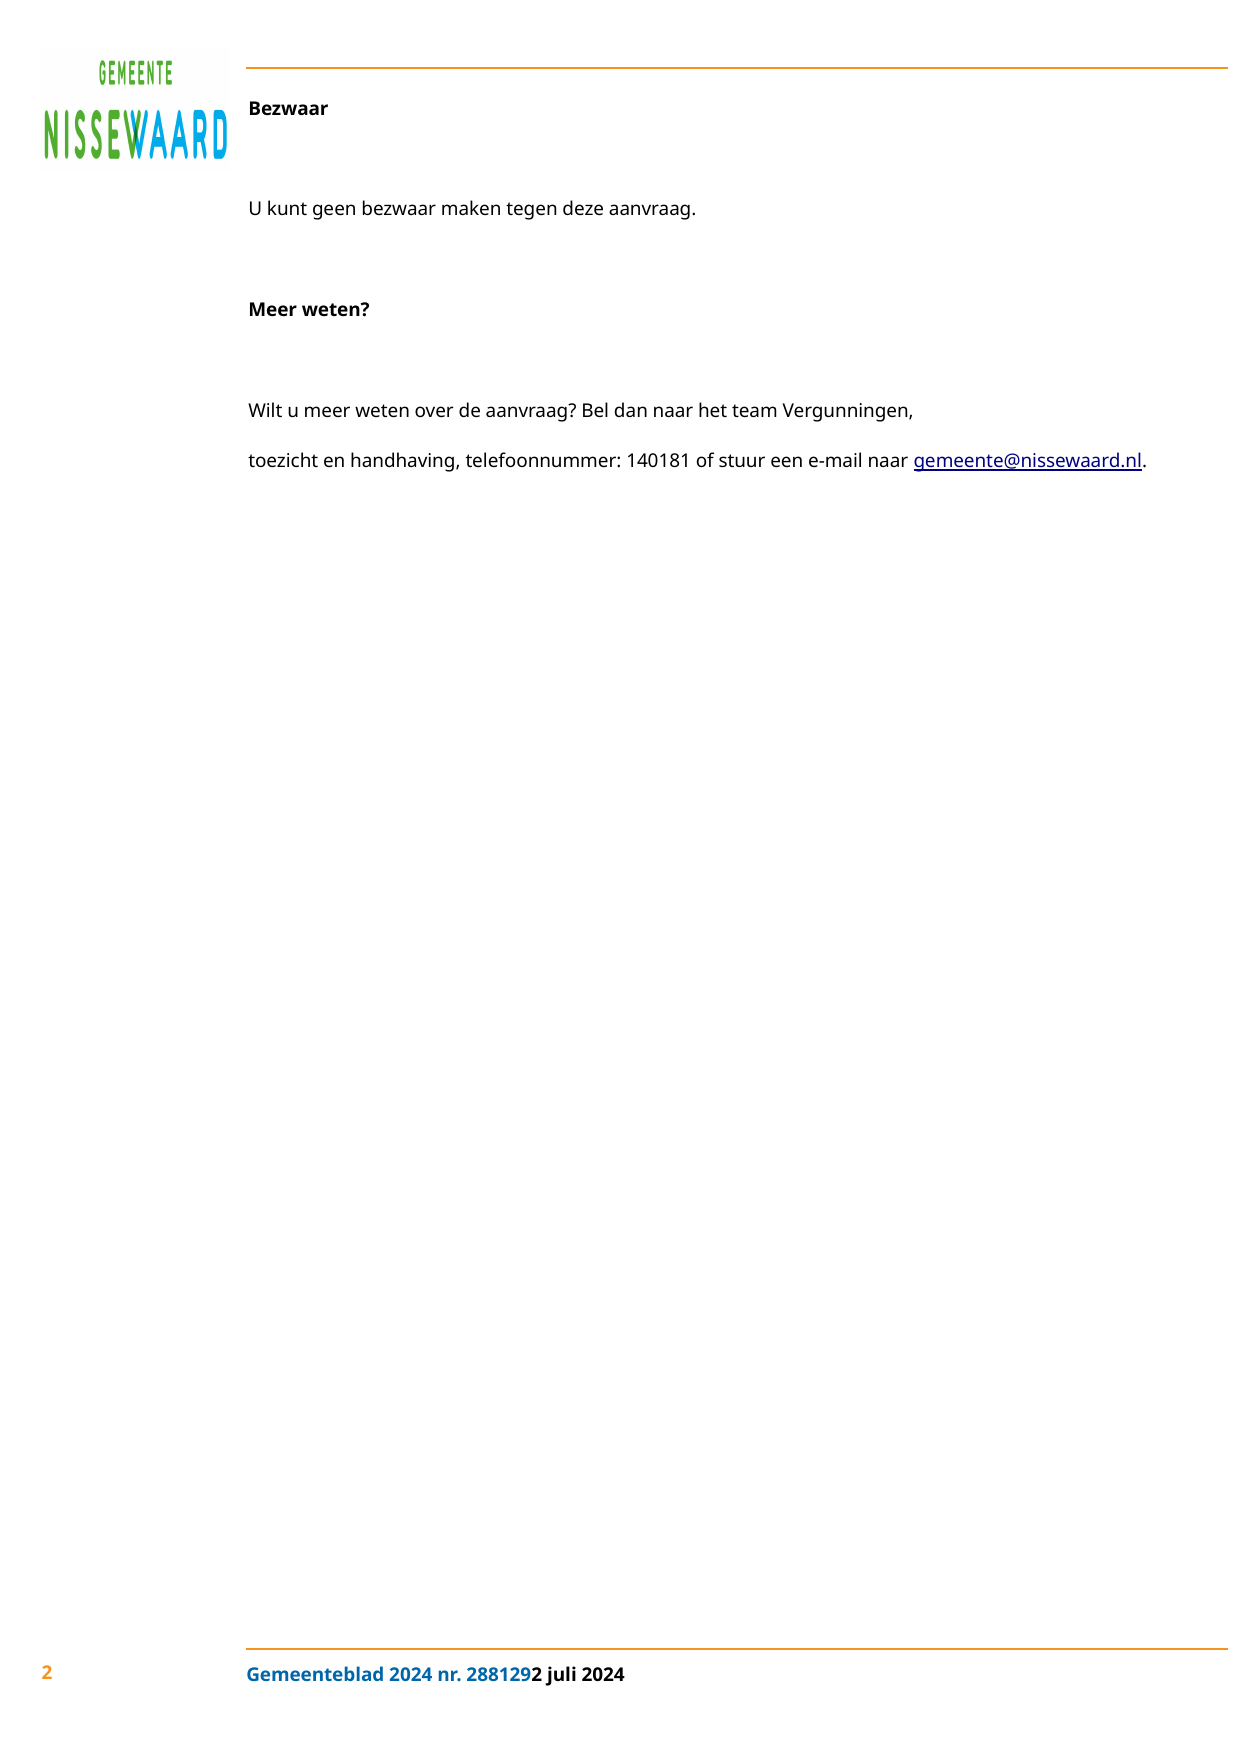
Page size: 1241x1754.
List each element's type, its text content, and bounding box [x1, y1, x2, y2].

text Wilt u meer weten over de aanvraag? Bel dan naar het team Vergunningen, [248, 397, 1152, 423]
text Bezwaar [248, 95, 1152, 121]
text Meer weten? [248, 296, 1152, 322]
text U kunt geen bezwaar maken tegen deze aanvraag. [248, 196, 1152, 221]
text toezicht en handhaving, telefoonnummer: 140181 of stuur een e-mail naar gemeente@nissewaard.nl. [248, 448, 1152, 473]
picture [41, 47, 231, 172]
